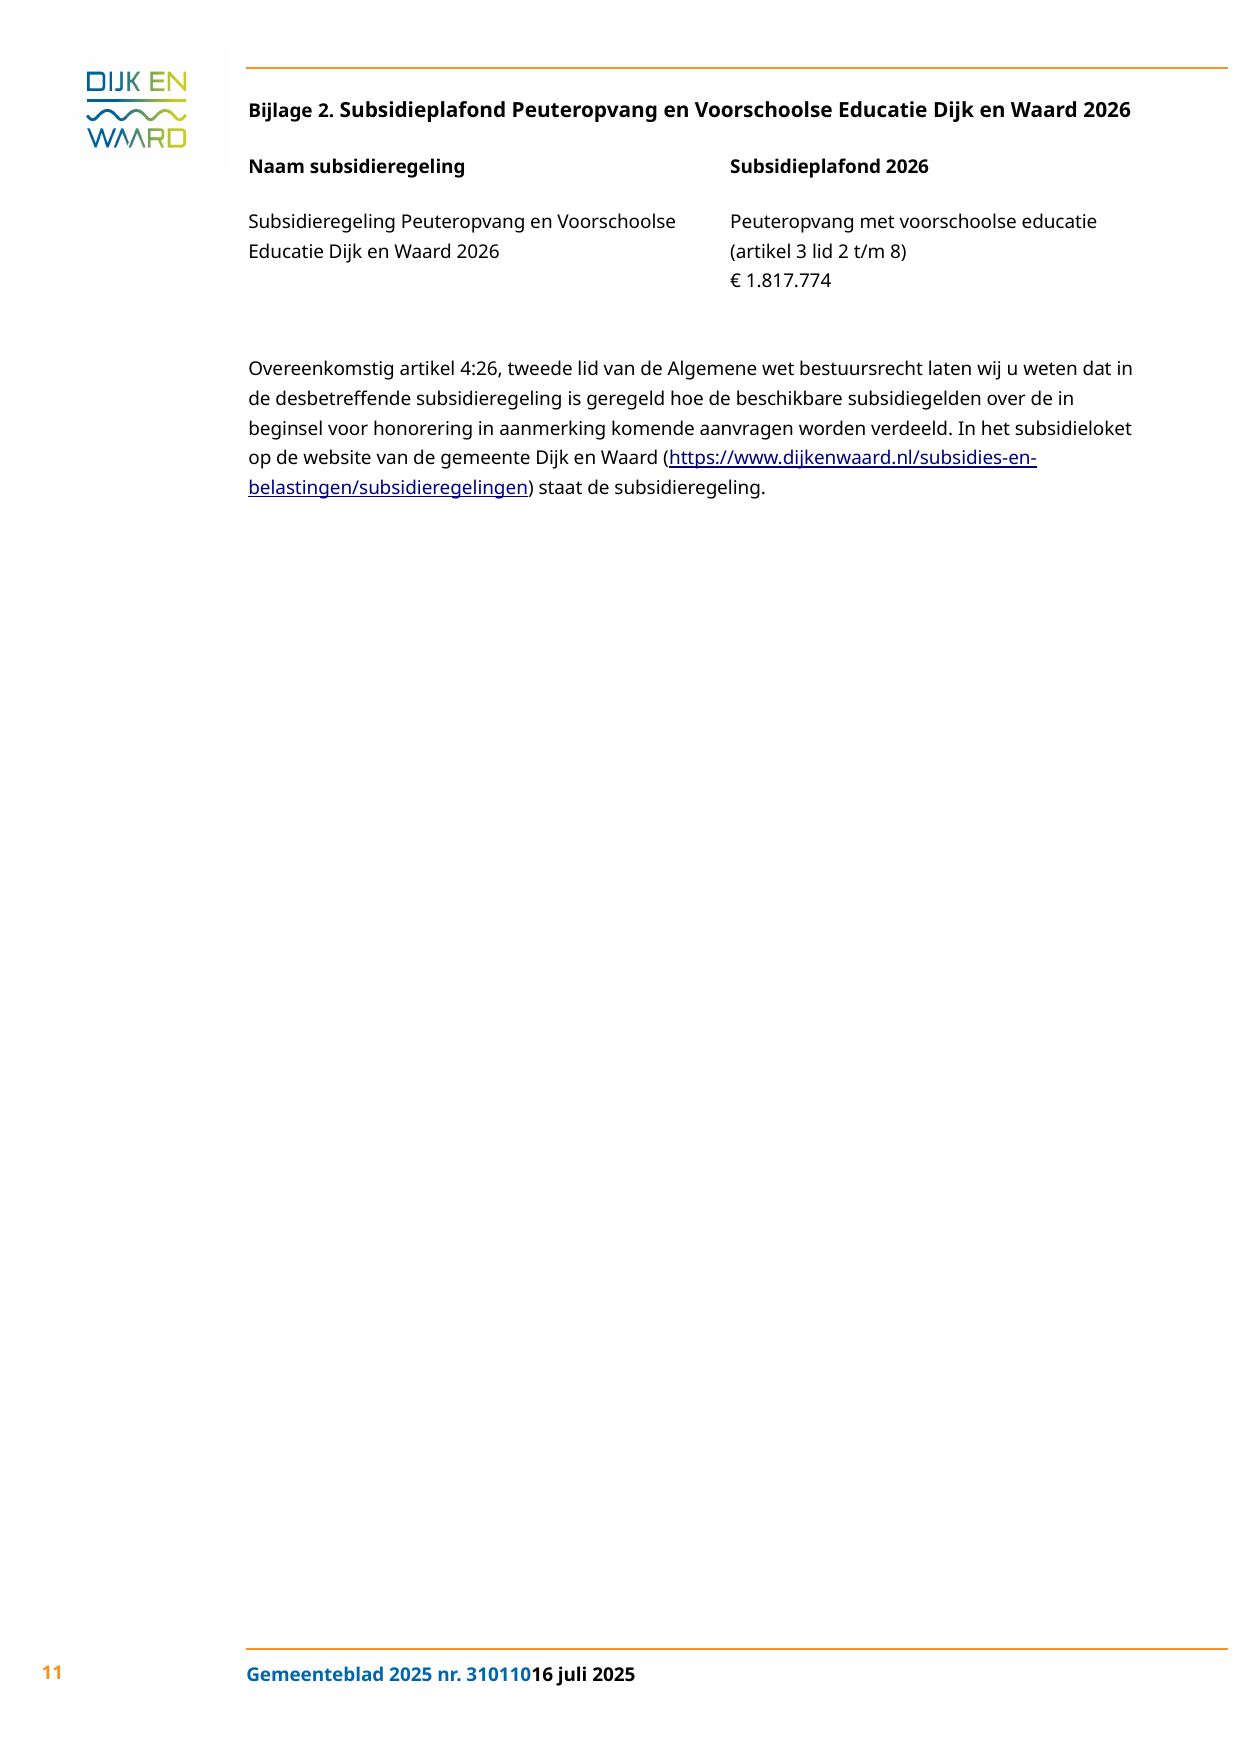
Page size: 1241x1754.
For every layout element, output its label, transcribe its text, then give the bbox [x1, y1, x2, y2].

table_cell Subsidieregeling Peuteropvang en Voorschoolse Educatie Dijk en Waard 2026 [248, 179, 730, 323]
text Bijlage 2. Subsidieplafond Peuteropvang en Voorschoolse Educatie Dijk en Waard 2026 [248, 95, 1152, 123]
picture [41, 47, 231, 172]
text Overeenkomstig artikel 4:26, tweede lid van de Algemene wet bestuursrecht laten wij u weten dat in de desbetreffende subsidieregeling is geregeld hoe de beschikbare subsidiegelden over de in beginsel voor honorering in aanmerking komende aanvragen worden verdeeld. In het subsidieloket op de website van de gemeente Dijk en Waard (https://www.dijkenwaard.nl/subsidies-en-belastingen/subsidieregelingen) staat de subsidieregeling. [248, 356, 1152, 500]
table_header Naam subsidieregeling [248, 153, 730, 179]
table_header Subsidieplafond 2026 [730, 153, 1152, 179]
table_cell Peuteropvang met voorschoolse educatie (artikel 3 lid 2 t/m 8) € 1.817.774 [730, 179, 1152, 323]
